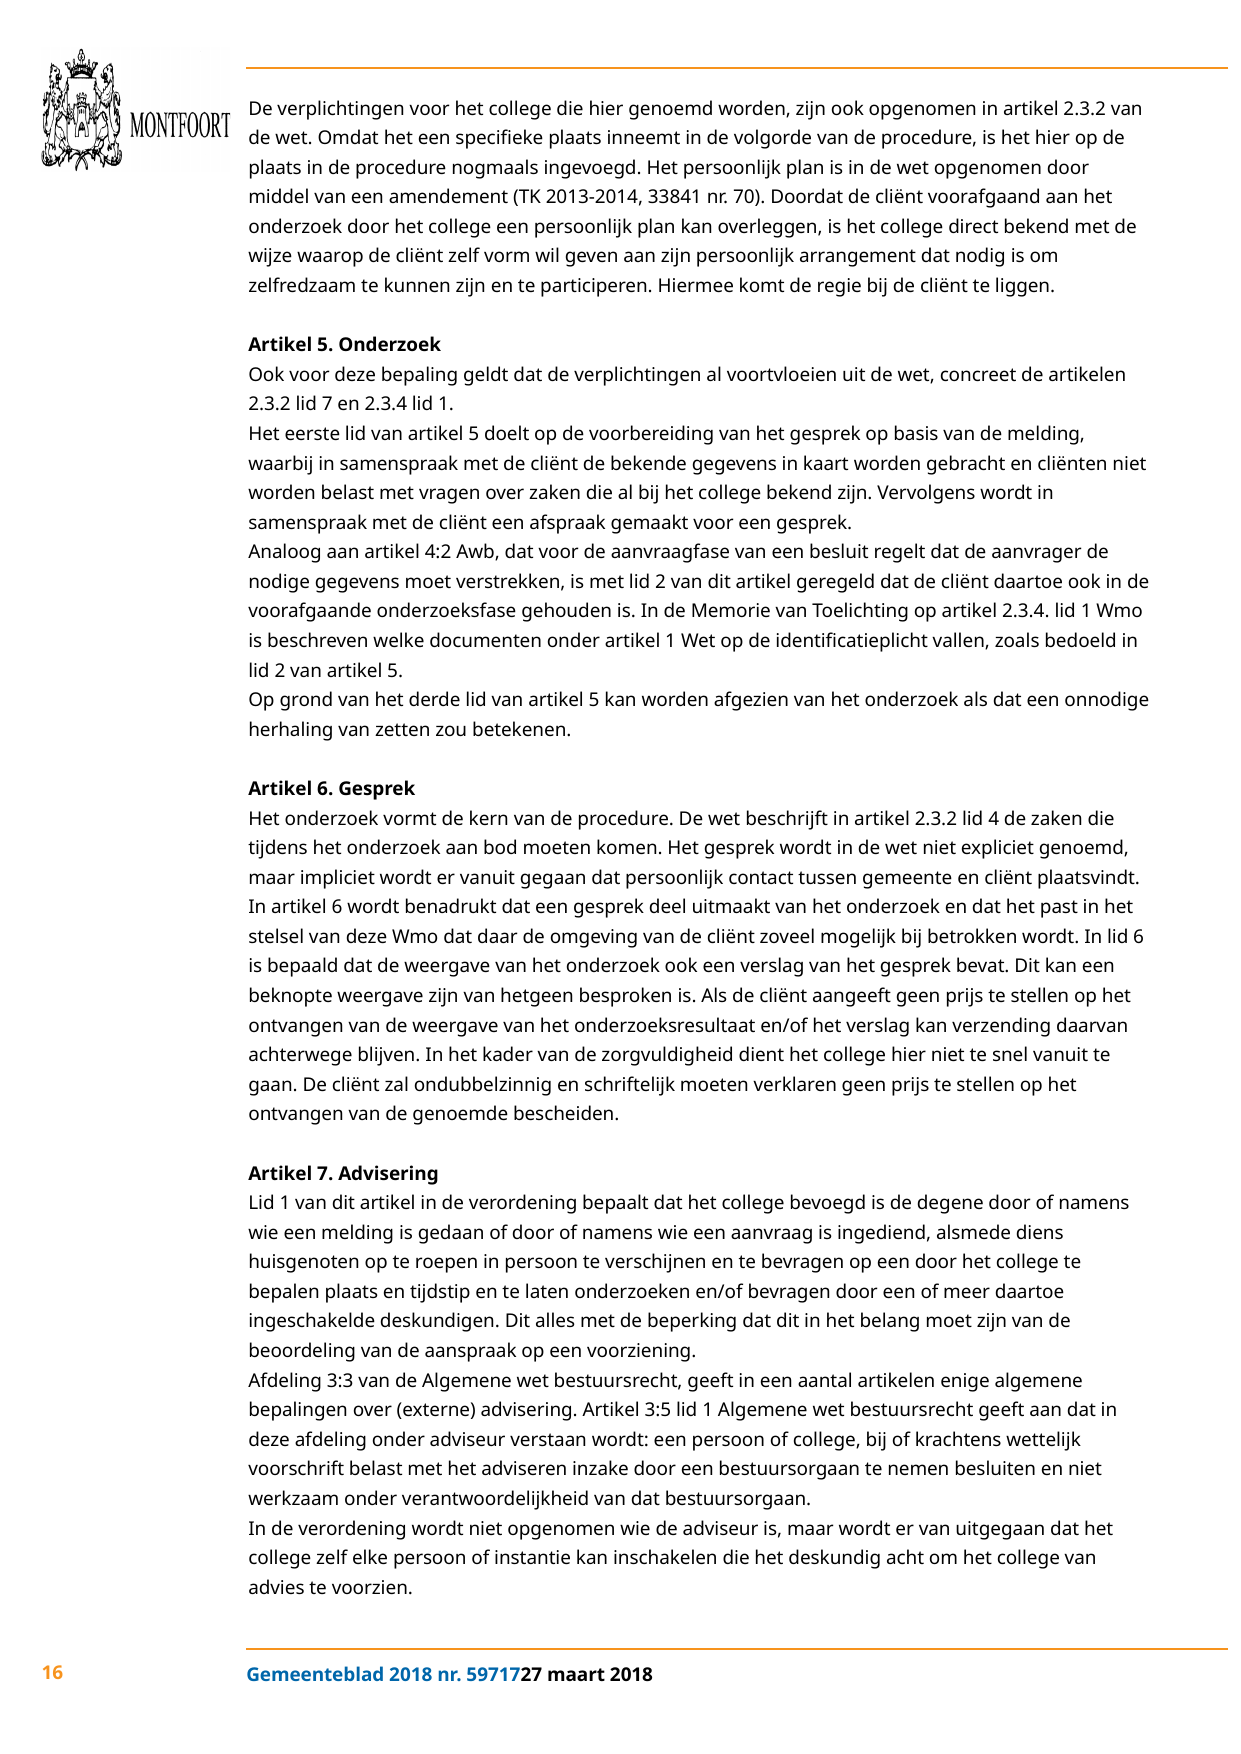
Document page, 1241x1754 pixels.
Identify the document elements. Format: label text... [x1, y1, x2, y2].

picture [41, 47, 231, 172]
text Het eerste lid van artikel 5 doelt op de voorbereiding van het gesprek op basis van de melding, waarbij in samenspraak met de cliënt de bekende gegevens in kaart worden gebracht en cliënten niet worden belast met vragen over zaken die al bij het college bekend zijn. Vervolgens wordt in samenspraak met de cliënt een afspraak gemaakt voor een gesprek. [248, 420, 1152, 535]
text In de verordening wordt niet opgenomen wie de adviseur is, maar wordt er van uitgegaan dat het college zelf elke persoon of instantie kan inschakelen die het deskundig acht om het college van advies te voorzien. [248, 1515, 1152, 1600]
text Ook voor deze bepaling geldt dat de verplichtingen al voortvloeien uit de wet, concreet de artikelen 2.3.2 lid 7 en 2.3.4 lid 1. [248, 361, 1152, 416]
text Afdeling 3:3 van de Algemene wet bestuursrecht, geeft in een aantal artikelen enige algemene bepalingen over (externe) advisering. Artikel 3:5 lid 1 Algemene wet bestuursrecht geeft aan dat in deze afdeling onder adviseur verstaan wordt: een persoon of college, bij of krachtens wettelijk voorschrift belast met het adviseren inzake door een bestuursorgaan te nemen besluiten en niet werkzaam onder verantwoordelijkheid van dat bestuursorgaan. [248, 1367, 1152, 1511]
text Artikel 6. Gesprek [248, 775, 1152, 801]
text Artikel 5. Onderzoek [248, 331, 1152, 357]
text Lid 1 van dit artikel in de verordening bepaalt dat het college bevoegd is de degene door of namens wie een melding is gedaan of door of namens wie een aanvraag is ingediend, alsmede diens huisgenoten op te roepen in persoon te verschijnen en te bevragen op een door het college te bepalen plaats en tijdstip en te laten onderzoeken en/of bevragen door een of meer daartoe ingeschakelde deskundigen. Dit alles met de beperking dat dit in het belang moet zijn van de beoordeling van de aanspraak op een voorziening. [248, 1189, 1152, 1363]
text De verplichtingen voor het college die hier genoemd worden, zijn ook opgenomen in artikel 2.3.2 van de wet. Omdat het een specifieke plaats inneemt in de volgorde van de procedure, is het hier op de plaats in de procedure nogmaals ingevoegd. Het persoonlijk plan is in de wet opgenomen door middel van een amendement (TK 2013-2014, 33841 nr. 70). Doordat de cliënt voorafgaand aan het onderzoek door het college een persoonlijk plan kan overleggen, is het college direct bekend met de wijze waarop de cliënt zelf vorm wil geven aan zijn persoonlijk arrangement dat nodig is om zelfredzaam te kunnen zijn en te participeren. Hiermee komt de regie bij de cliënt te liggen. [248, 95, 1152, 298]
text Analoog aan artikel 4:2 Awb, dat voor de aanvraagfase van een besluit regelt dat de aanvrager de nodige gegevens moet verstrekken, is met lid 2 van dit artikel geregeld dat de cliënt daartoe ook in de voorafgaande onderzoeksfase gehouden is. In de Memorie van Toelichting op artikel 2.3.4. lid 1 Wmo is beschreven welke documenten onder artikel 1 Wet op de identificatieplicht vallen, zoals bedoeld in lid 2 van artikel 5. [248, 538, 1152, 683]
text Op grond van het derde lid van artikel 5 kan worden afgezien van het onderzoek als dat een onnodige herhaling van zetten zou betekenen. [248, 686, 1152, 742]
text Artikel 7. Advisering [248, 1160, 1152, 1186]
text Het onderzoek vormt de kern van de procedure. De wet beschrijft in artikel 2.3.2 lid 4 de zaken die tijdens het onderzoek aan bod moeten komen. Het gesprek wordt in de wet niet expliciet genoemd, maar impliciet wordt er vanuit gegaan dat persoonlijk contact tussen gemeente en cliënt plaatsvindt. In artikel 6 wordt benadrukt dat een gesprek deel uitmaakt van het onderzoek en dat het past in het stelsel van deze Wmo dat daar de omgeving van de cliënt zoveel mogelijk bij betrokken wordt. In lid 6 is bepaald dat de weergave van het onderzoek ook een verslag van het gesprek bevat. Dit kan een beknopte weergave zijn van hetgeen besproken is. Als de cliënt aangeeft geen prijs te stellen op het ontvangen van de weergave van het onderzoeksresultaat en/of het verslag kan verzending daarvan achterwege blijven. In het kader van de zorgvuldigheid dient het college hier niet te snel vanuit te gaan. De cliënt zal ondubbelzinnig en schriftelijk moeten verklaren geen prijs te stellen op het ontvangen van de genoemde bescheiden. [248, 805, 1152, 1126]
